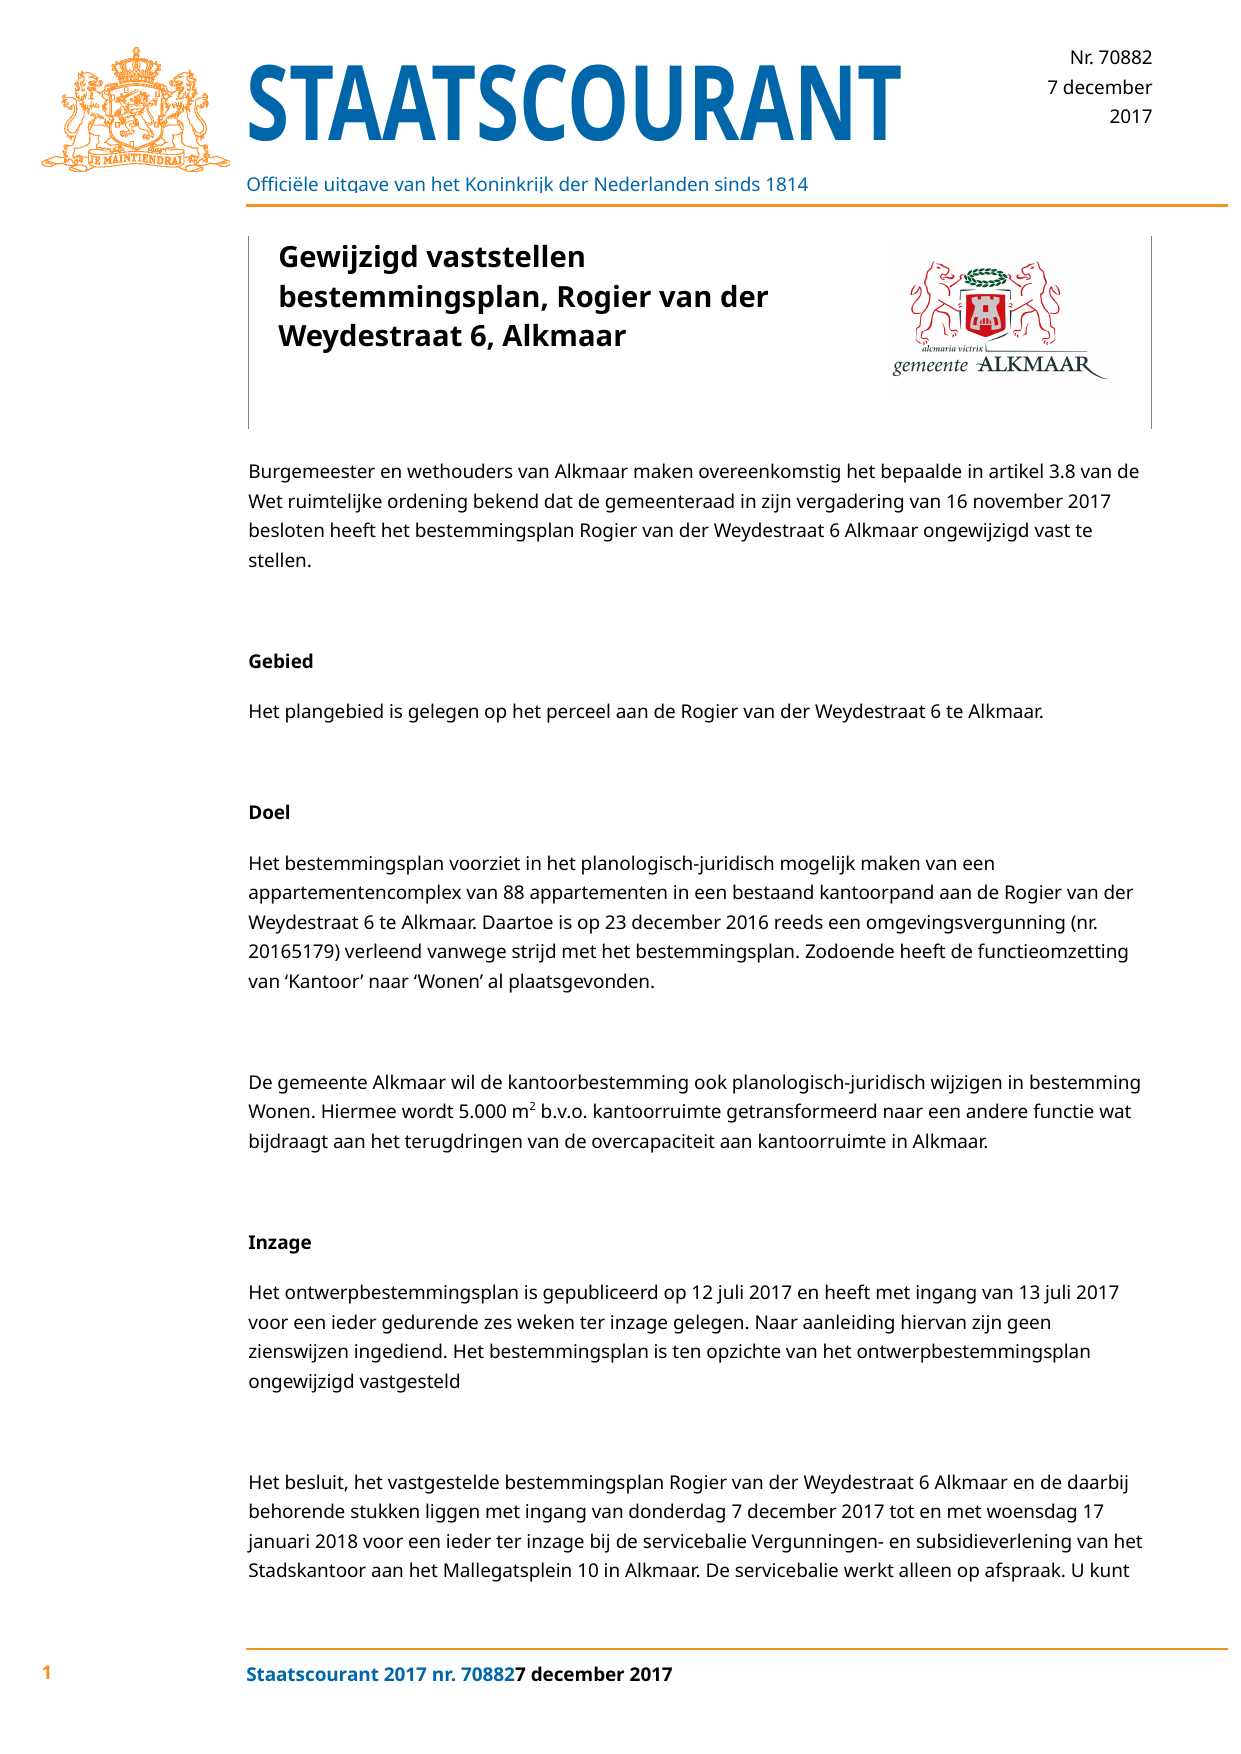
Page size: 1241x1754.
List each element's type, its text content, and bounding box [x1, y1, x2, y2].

text Gebied [248, 648, 1152, 674]
text Het ontwerpbestemmingsplan is gepubliceerd op 12 juli 2017 en heeft met ingang van 13 juli 2017 voor een ieder gedurende zes weken ter inzage gelegen. Naar aanleiding hiervan zijn geen zienswijzen ingediend. Het bestemmingsplan is ten opzichte van het ontwerpbestemmingsplan ongewijzigd vastgesteld [248, 1279, 1152, 1394]
picture [41, 47, 231, 172]
picture [882, 236, 1119, 404]
text Het besluit, het vastgestelde bestemmingsplan Rogier van der Weydestraat 6 Alkmaar en de daarbij behorende stukken liggen met ingang van donderdag 7 december 2017 tot en met woensdag 17 januari 2018 voor een ieder ter inzage bij de servicebalie Vergunningen- en subsidieverlening van het Stadskantoor aan het Mallegatsplein 10 in Alkmaar. De servicebalie werkt alleen op afspraak. U kunt [248, 1469, 1152, 1583]
table_header Gewijzigd vaststellen bestemmingsplan, Rogier van der Weydestraat 6, Alkmaar [249, 236, 850, 429]
text De gemeente Alkmaar wil de kantoorbestemming ook planologisch-juridisch wijzigen in bestemming Wonen. Hiermee wordt 5.000 m2 b.v.o. kantoorruimte getransformeerd naar een andere functie wat bijdraagt aan het terugdringen van de overcapaciteit aan kantoorruimte in Alkmaar. [248, 1069, 1152, 1154]
table_header [850, 236, 1151, 429]
text Inzage [248, 1229, 1152, 1255]
text Het plangebied is gelegen op het perceel aan de Rogier van der Weydestraat 6 te Alkmaar. [248, 698, 1152, 724]
text Doel [248, 799, 1152, 825]
text Het bestemmingsplan voorziet in het planologisch-juridisch mogelijk maken van een appartementencomplex van 88 appartementen in een bestaand kantoorpand aan de Rogier van der Weydestraat 6 te Alkmaar. Daartoe is op 23 december 2016 reeds een omgevingsvergunning (nr. 20165179) verleend vanwege strijd met het bestemmingsplan. Zodoende heeft de functieomzetting van ‘Kantoor’ naar ‘Wonen’ al plaatsgevonden. [248, 850, 1152, 994]
text Burgemeester en wethouders van Alkmaar maken overeenkomstig het bepaalde in artikel 3.8 van de Wet ruimtelijke ordening bekend dat de gemeenteraad in zijn vergadering van 16 november 2017 besloten heeft het bestemmingsplan Rogier van der Weydestraat 6 Alkmaar ongewijzigd vast te stellen. [248, 458, 1152, 573]
